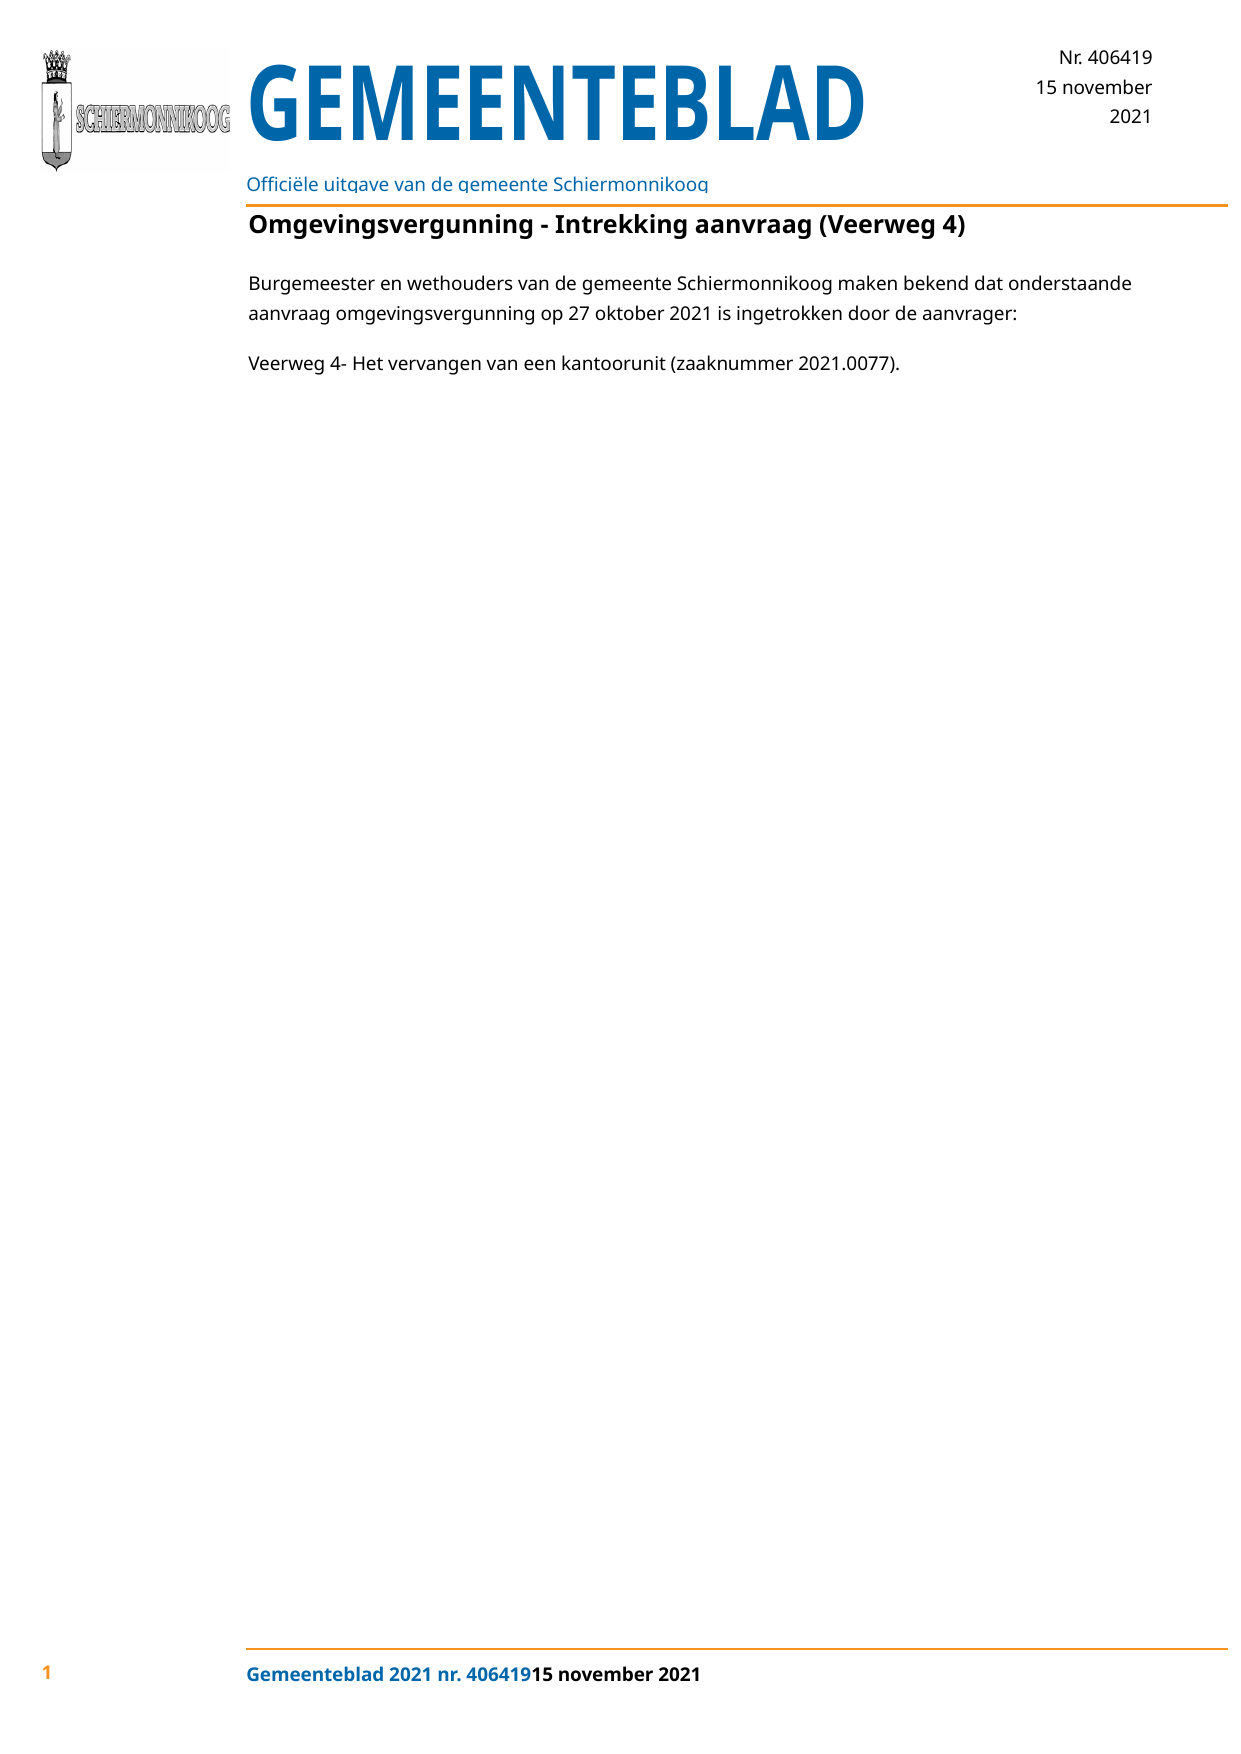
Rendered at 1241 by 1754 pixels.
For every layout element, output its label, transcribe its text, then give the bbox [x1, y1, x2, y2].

text Veerweg 4- Het vervangen van een kantoorunit (zaaknummer 2021.0077). [248, 350, 1152, 376]
text Burgemeester en wethouders van de gemeente Schiermonnikoog maken bekend dat onderstaande aanvraag omgevingsvergunning op 27 oktober 2021 is ingetrokken door de aanvrager: [248, 270, 1152, 326]
text Omgevingsvergunning - Intrekking aanvraag (Veerweg 4) [248, 207, 1152, 241]
picture [41, 47, 231, 172]
